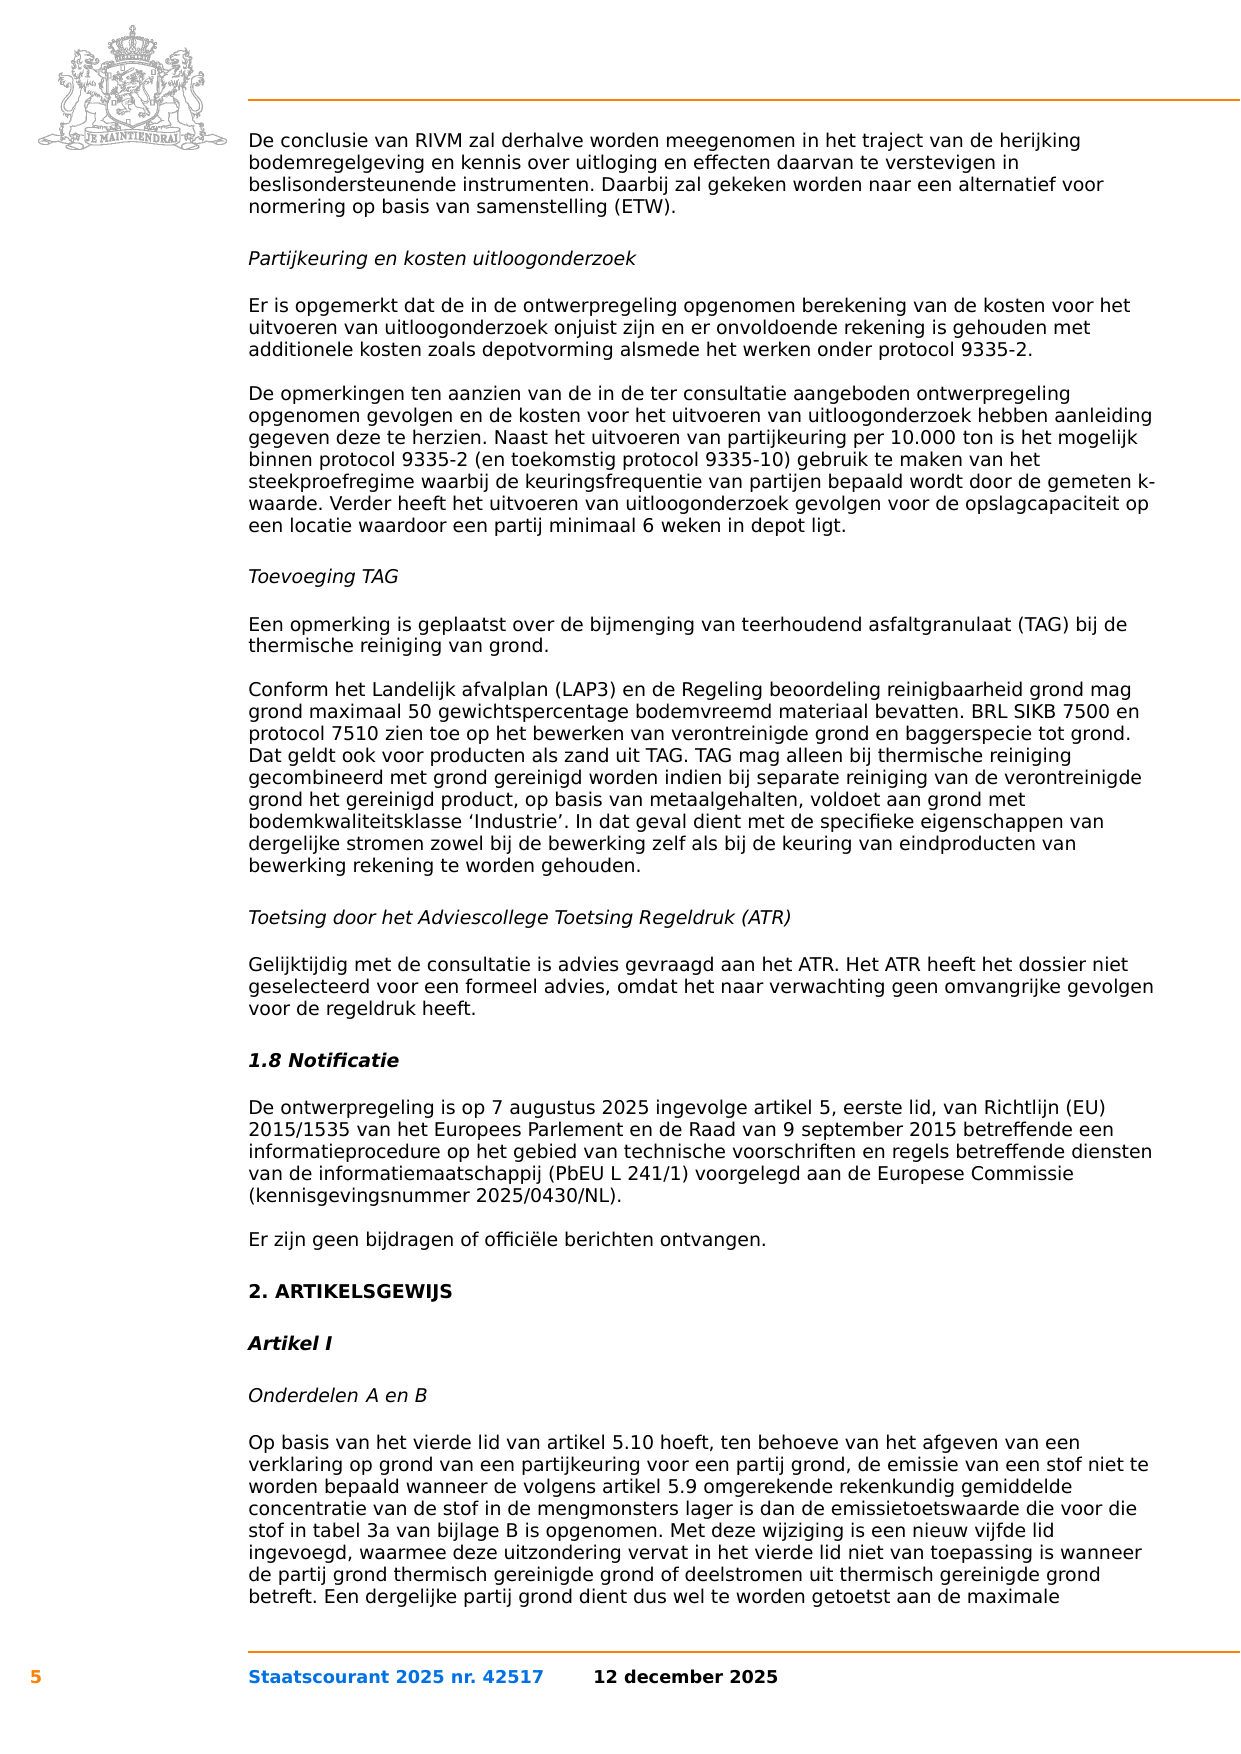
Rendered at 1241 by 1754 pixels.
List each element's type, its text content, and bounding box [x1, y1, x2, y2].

picture [38, 25, 227, 150]
subtitle Artikel I [248, 1333, 1163, 1355]
text De conclusie van RIVM zal derhalve worden meegenomen in het traject van de herijking bodemregelgeving en kennis over uitloging en effecten daarvan te verstevigen in beslisondersteunende instrumenten. Daarbij zal gekeken worden naar een alternatief voor normering op basis van samenstelling (ETW). [248, 130, 1163, 218]
text De opmerkingen ten aanzien van de in de ter consultatie aangeboden ontwerpregeling opgenomen gevolgen en de kosten voor het uitvoeren van uitloogonderzoek hebben aanleiding gegeven deze te herzien. Naast het uitvoeren van partijkeuring per 10.000 ton is het mogelijk binnen protocol 9335-2 (en toekomstig protocol 9335-10) gebruik te maken van het steekproefregime waarbij de keuringsfrequentie van partijen bepaald wordt door de gemeten k-waarde. Verder heeft het uitvoeren van uitloogonderzoek gevolgen voor de opslagcapaciteit op een locatie waardoor een partij minimaal 6 weken in depot ligt. [248, 383, 1163, 536]
subtitle Toevoeging TAG [248, 566, 1163, 588]
text Op basis van het vierde lid van artikel 5.10 hoeft, ten behoeve van het afgeven van een verklaring op grond van een partijkeuring voor een partij grond, de emissie van een stof niet te worden bepaald wanneer de volgens artikel 5.9 omgerekende rekenkundig gemiddelde concentratie van de stof in de mengmonsters lager is dan de emissietoetswaarde die voor die stof in tabel 3a van bijlage B is opgenomen. Met deze wijziging is een nieuw vijfde lid ingevoegd, waarmee deze uitzondering vervat in het vierde lid niet van toepassing is wanneer de partij grond thermisch gereinigde grond of deelstromen uit thermisch gereinigde grond betreft. Een dergelijke partij grond dient dus wel te worden getoetst aan de maximale [248, 1432, 1163, 1607]
subtitle Partijkeuring en kosten uitloogonderzoek [248, 248, 1163, 270]
subtitle Onderdelen A en B [248, 1385, 1163, 1407]
text Er zijn geen bijdragen of officiële berichten ontvangen. [248, 1229, 1163, 1251]
subtitle 2. ARTIKELSGEWIJS [248, 1281, 1163, 1303]
text Er is opgemerkt dat de in de ontwerpregeling opgenomen berekening van de kosten voor het uitvoeren van uitloogonderzoek onjuist zijn en er onvoldoende rekening is gehouden met additionele kosten zoals depotvorming alsmede het werken onder protocol 9335-2. [248, 295, 1163, 361]
text Een opmerking is geplaatst over de bijmenging van teerhoudend asfaltgranulaat (TAG) bij de thermische reiniging van grond. [248, 613, 1163, 657]
text Gelijktijdig met de consultatie is advies gevraagd aan het ATR. Het ATR heeft het dossier niet geselecteerd voor een formeel advies, omdat het naar verwachting geen omvangrijke gevolgen voor de regeldruk heeft. [248, 954, 1163, 1020]
subtitle Toetsing door het Adviescollege Toetsing Regeldruk (ATR) [248, 907, 1163, 929]
text De ontwerpregeling is op 7 augustus 2025 ingevolge artikel 5, eerste lid, van Richtlijn (EU) 2015/1535 van het Europees Parlement en de Raad van 9 september 2015 betreffende een informatieprocedure op het gebied van technische voorschriften en regels betreffende diensten van de informatiemaatschappij (PbEU L 241/1) voorgelegd aan de Europese Commissie (kennisgevingsnummer 2025/0430/NL). [248, 1097, 1163, 1207]
text Conform het Landelijk afvalplan (LAP3) en de Regeling beoordeling reinigbaarheid grond mag grond maximaal 50 gewichtspercentage bodemvreemd materiaal bevatten. BRL SIKB 7500 en protocol 7510 zien toe op het bewerken van verontreinigde grond en baggerspecie tot grond. Dat geldt ook voor producten als zand uit TAG. TAG mag alleen bij thermische reiniging gecombineerd met grond gereinigd worden indien bij separate reiniging van de verontreinigde grond het gereinigd product, op basis van metaalgehalten, voldoet aan grond met bodemkwaliteitsklasse ‘Industrie’. In dat geval dient met de specifieke eigenschappen van dergelijke stromen zowel bij de bewerking zelf als bij de keuring van eindproducten van bewerking rekening te worden gehouden. [248, 679, 1163, 877]
subtitle 1.8 Notificatie [248, 1050, 1163, 1072]
